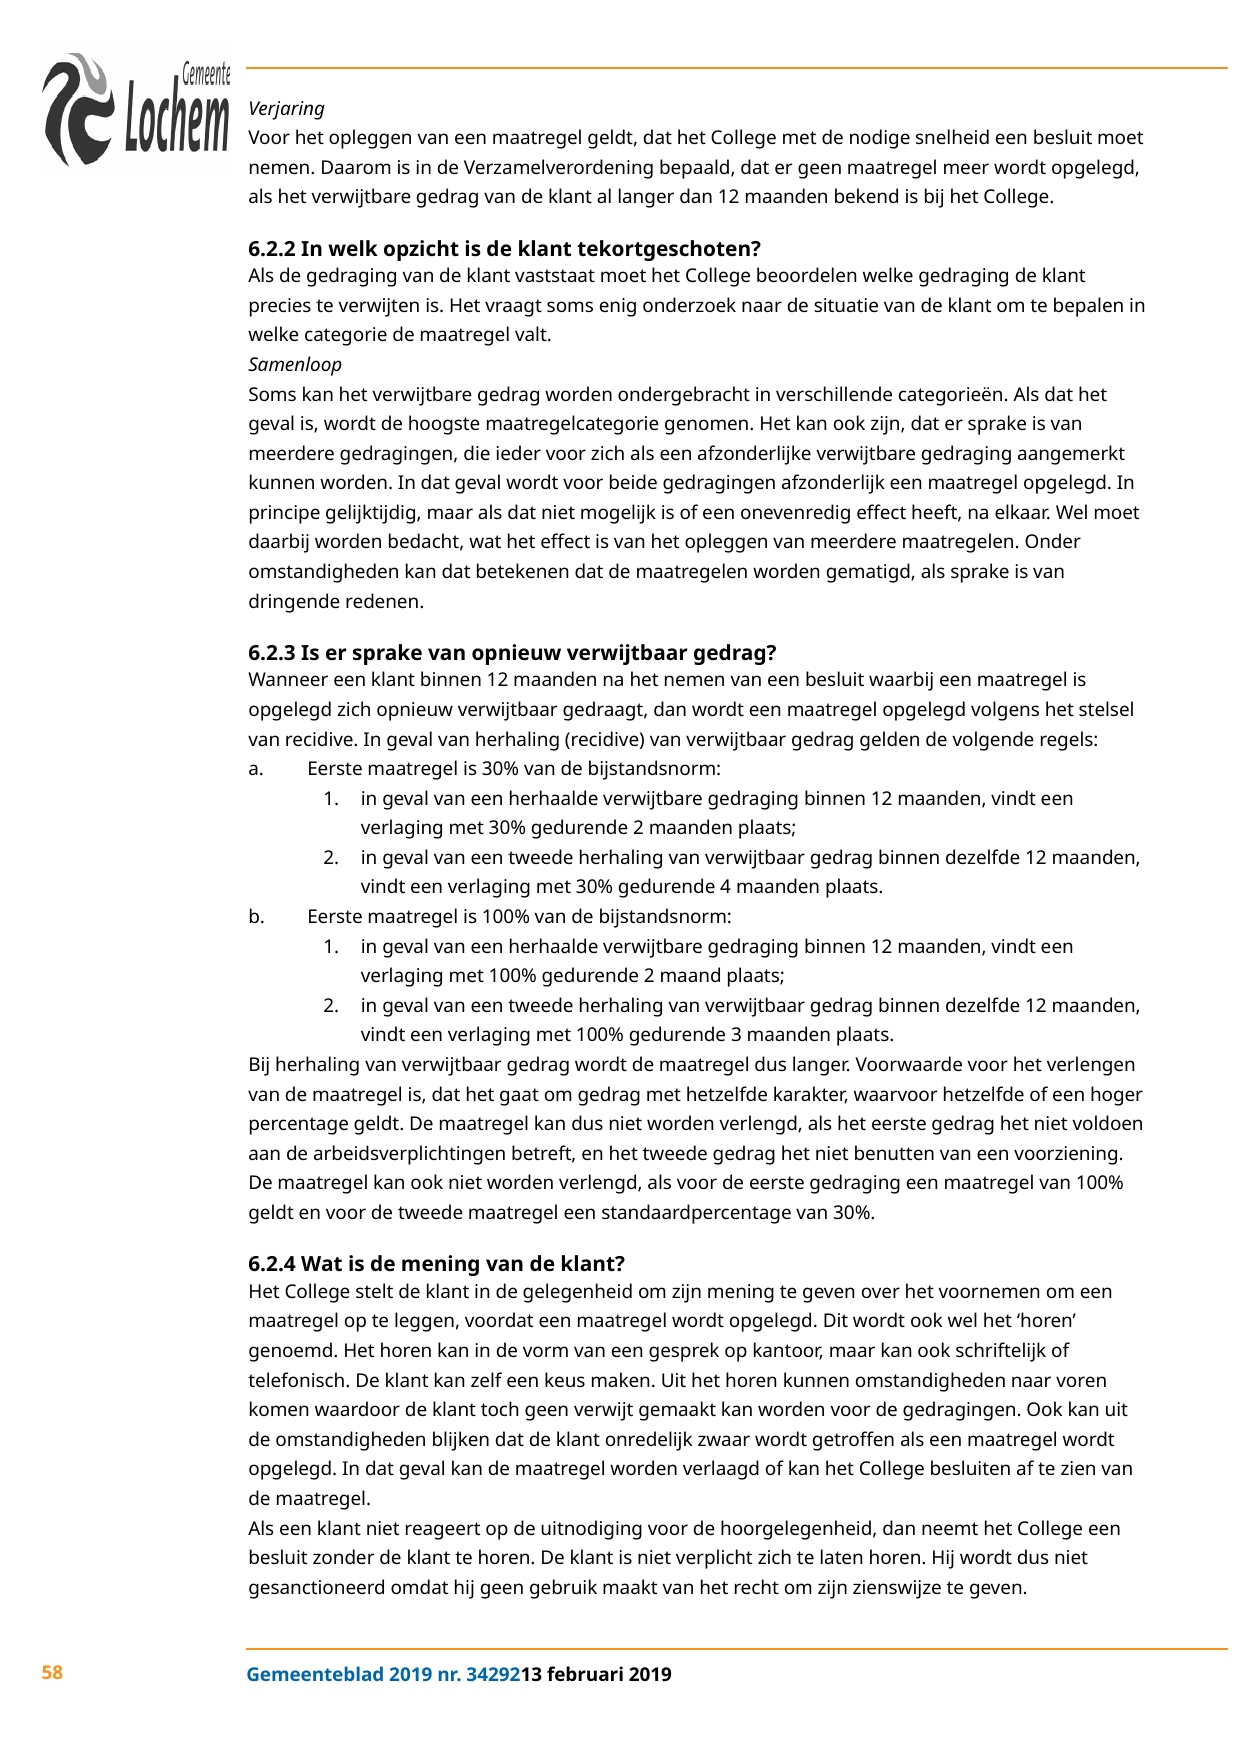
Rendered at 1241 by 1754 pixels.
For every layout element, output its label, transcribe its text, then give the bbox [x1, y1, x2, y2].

text 6.2.4 Wat is de mening van de klant? [248, 1249, 1152, 1278]
text Voor het opleggen van een maatregel geldt, dat het College met de nodige snelheid een besluit moet nemen. Daarom is in de Verzamelverordening bepaald, dat er geen maatregel meer wordt opgelegd, als het verwijtbare gedrag van de klant al langer dan 12 maanden bekend is bij het College. [248, 124, 1152, 209]
text Als een klant niet reageert op de uitnodiging voor de hoorgelegenheid, dan neemt het College een besluit zonder de klant te horen. De klant is niet verplicht zich te laten horen. Hij wordt dus niet gesanctioneerd omdat hij geen gebruik maakt van het recht om zijn zienswijze te geven. [248, 1515, 1152, 1599]
list in geval van een herhaalde verwijtbare gedraging binnen 12 maanden, vindt een verlaging met 30% gedurende 2 maanden plaats; [323, 785, 1152, 840]
text Verjaring [248, 95, 1152, 121]
list in geval van een tweede herhaling van verwijtbaar gedrag binnen dezelfde 12 maanden, vindt een verlaging met 30% gedurende 4 maanden plaats. [323, 844, 1152, 899]
text Wanneer een klant binnen 12 maanden na het nemen van een besluit waarbij een maatregel is opgelegd zich opnieuw verwijtbaar gedraagt, dan wordt een maatregel opgelegd volgens het stelsel van recidive. In geval van herhaling (recidive) van verwijtbaar gedrag gelden de volgende regels: [248, 667, 1152, 752]
list Eerste maatregel is 30% van de bijstandsnorm: [248, 755, 1152, 781]
list Eerste maatregel is 100% van de bijstandsnorm: [248, 903, 1152, 929]
text 6.2.3 Is er sprake van opnieuw verwijtbaar gedrag? [248, 638, 1152, 667]
list in geval van een tweede herhaling van verwijtbaar gedrag binnen dezelfde 12 maanden, vindt een verlaging met 100% gedurende 3 maanden plaats. [323, 992, 1152, 1047]
list in geval van een herhaalde verwijtbare gedraging binnen 12 maanden, vindt een verlaging met 100% gedurende 2 maand plaats; [323, 933, 1152, 988]
text 6.2.2 In welk opzicht is de klant tekortgeschoten? [248, 234, 1152, 262]
text Samenloop [248, 351, 1152, 377]
text Bij herhaling van verwijtbaar gedrag wordt de maatregel dus langer. Voorwaarde voor het verlengen van de maatregel is, dat het gaat om gedrag met hetzelfde karakter, waarvoor hetzelfde of een hoger percentage geldt. De maatregel kan dus niet worden verlengd, als het eerste gedrag het niet voldoen aan de arbeidsverplichtingen betreft, en het tweede gedrag het niet benutten van een voorziening. De maatregel kan ook niet worden verlengd, als voor de eerste gedraging een maatregel van 100% geldt en voor de tweede maatregel een standaardpercentage van 30%. [248, 1051, 1152, 1225]
picture [41, 47, 231, 172]
text Het College stelt de klant in de gelegenheid om zijn mening te geven over het voornemen om een maatregel op te leggen, voordat een maatregel wordt opgelegd. Dit wordt ook wel het ‘horen’ genoemd. Het horen kan in de vorm van een gesprek op kantoor, maar kan ook schriftelijk of telefonisch. De klant kan zelf een keus maken. Uit het horen kunnen omstandigheden naar voren komen waardoor de klant toch geen verwijt gemaakt kan worden voor de gedragingen. Ook kan uit de omstandigheden blijken dat de klant onredelijk zwaar wordt getroffen als een maatregel wordt opgelegd. In dat geval kan de maatregel worden verlaagd of kan het College besluiten af te zien van de maatregel. [248, 1278, 1152, 1511]
text Soms kan het verwijtbare gedrag worden ondergebracht in verschillende categorieën. Als dat het geval is, wordt de hoogste maatregelcategorie genomen. Het kan ook zijn, dat er sprake is van meerdere gedragingen, die ieder voor zich als een afzonderlijke verwijtbare gedraging aangemerkt kunnen worden. In dat geval wordt voor beide gedragingen afzonderlijk een maatregel opgelegd. In principe gelijktijdig, maar als dat niet mogelijk is of een onevenredig effect heeft, na elkaar. Wel moet daarbij worden bedacht, wat het effect is van het opleggen van meerdere maatregelen. Onder omstandigheden kan dat betekenen dat de maatregelen worden gematigd, als sprake is van dringende redenen. [248, 381, 1152, 613]
text Als de gedraging van de klant vaststaat moet het College beoordelen welke gedraging de klant precies te verwijten is. Het vraagt soms enig onderzoek naar de situatie van de klant om te bepalen in welke categorie de maatregel valt. [248, 262, 1152, 347]
